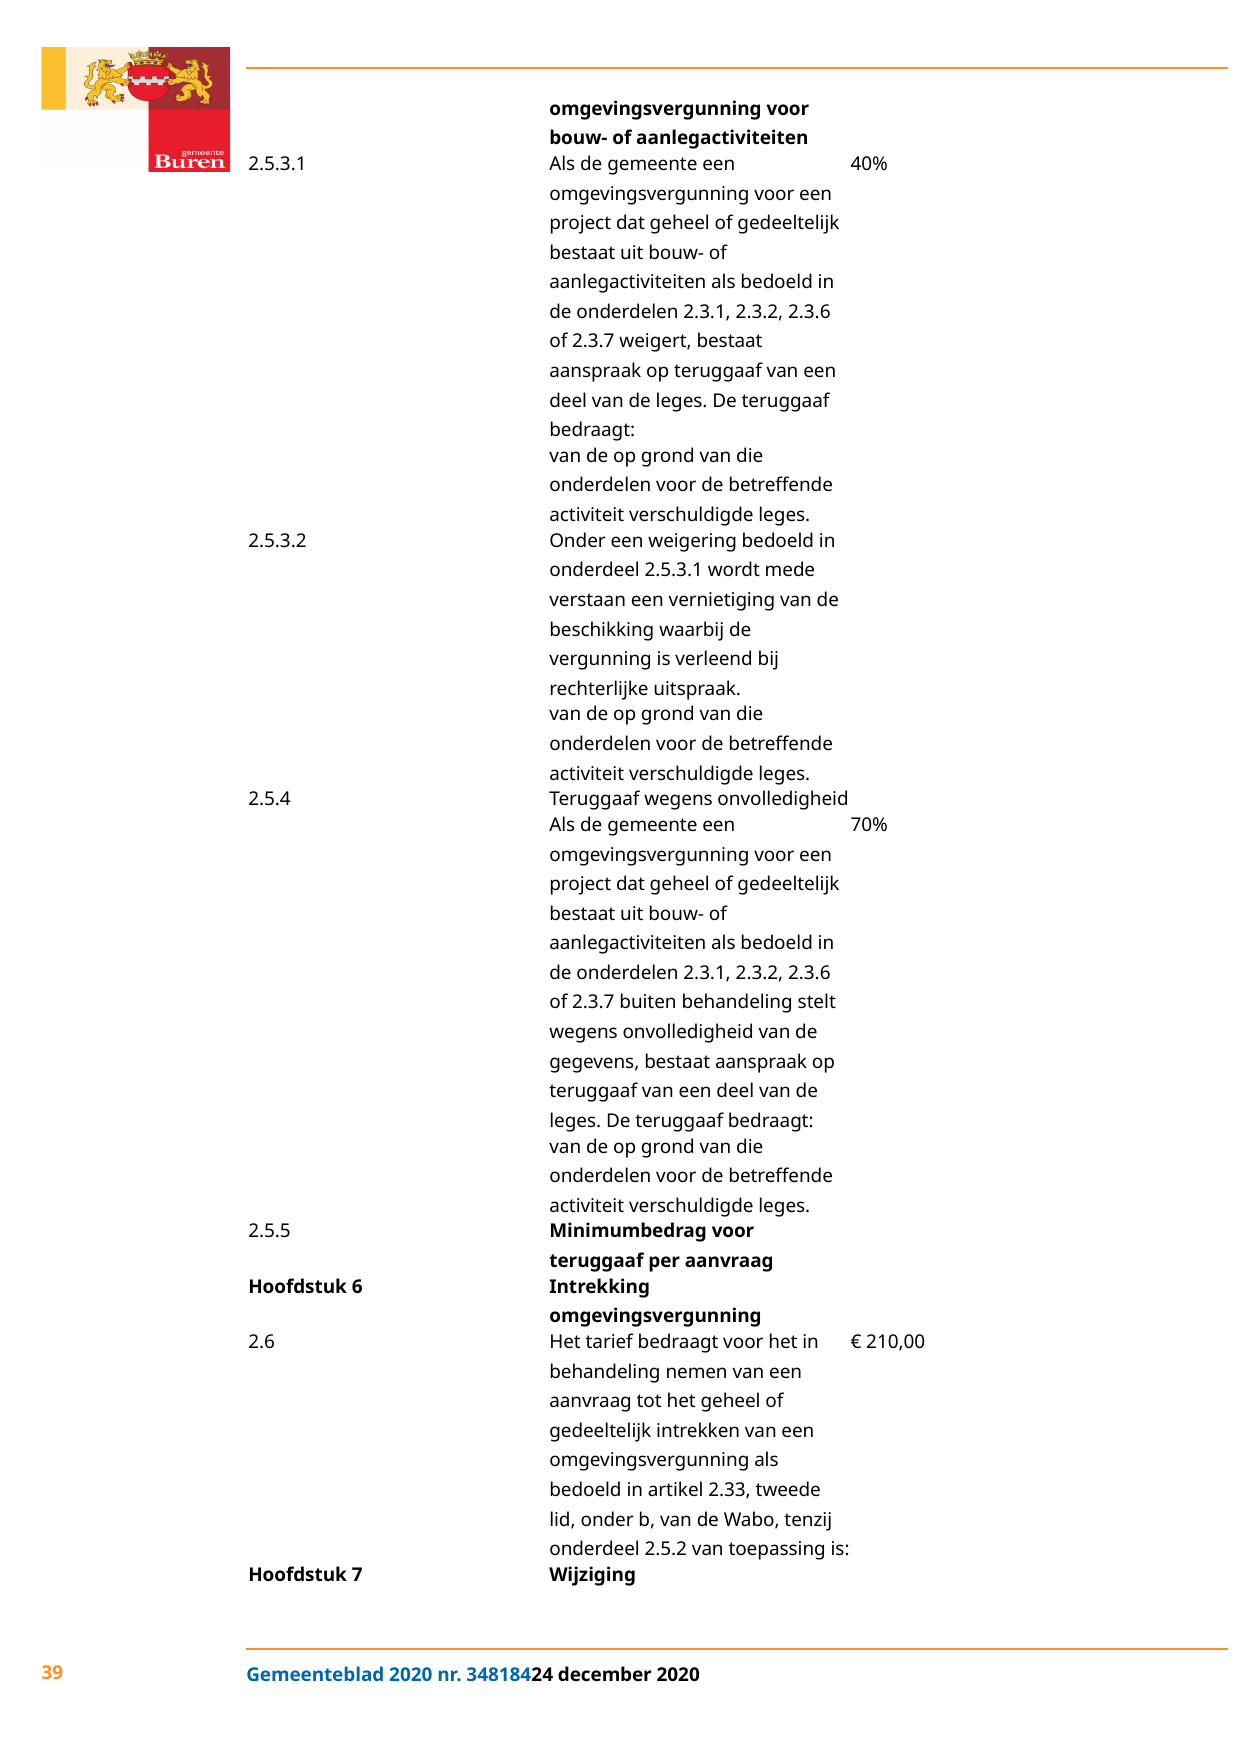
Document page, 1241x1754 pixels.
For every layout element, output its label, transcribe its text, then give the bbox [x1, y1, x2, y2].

table_cell Hoofdstuk 7 [248, 1561, 549, 1587]
table_cell van de op grond van die onderdelen voor de betreffende activiteit verschuldigde leges. [549, 701, 850, 786]
table_cell [850, 527, 1152, 701]
table_cell Het tarief bedraagt voor het in behandeling nemen van een aanvraag tot het geheel of gedeeltelijk intrekken van een omgevingsvergunning als bedoeld in artikel 2.33, tweede lid, onder b, van de Wabo, tenzij onderdeel 2.5.2 van toepassing is: [549, 1328, 850, 1561]
table_cell 2.5.4 [248, 786, 549, 811]
table_cell [248, 1133, 549, 1218]
table_cell [248, 701, 549, 786]
table_cell [850, 442, 1152, 527]
table_cell [248, 95, 549, 150]
table_cell [850, 1561, 1152, 1587]
table_cell van de op grond van die onderdelen voor de betreffende activiteit verschuldigde leges. [549, 442, 850, 527]
table_cell € 210,00 [850, 1328, 1152, 1561]
table_cell [850, 1133, 1152, 1218]
table_cell [248, 442, 549, 527]
table_cell 70% [850, 811, 1152, 1133]
table_cell van de op grond van die onderdelen voor de betreffende activiteit verschuldigde leges. [549, 1133, 850, 1218]
table_cell Intrekking omgevingsvergunning [549, 1273, 850, 1328]
table_cell [850, 786, 1152, 811]
table_cell Teruggaaf wegens onvolledigheid [549, 786, 850, 811]
table_cell omgevingsvergunning voor bouw- of aanlegactiviteiten [549, 95, 850, 150]
table_cell [850, 95, 1152, 150]
table_cell 2.6 [248, 1328, 549, 1561]
table_cell Onder een weigering bedoeld in onderdeel 2.5.3.1 wordt mede verstaan een vernietiging van de beschikking waarbij de vergunning is verleend bij rechterlijke uitspraak. [549, 527, 850, 701]
table_cell Wijziging [549, 1561, 850, 1587]
table_cell [248, 811, 549, 1133]
table_cell 2.5.3.2 [248, 527, 549, 701]
table_cell 40% [850, 150, 1152, 442]
table_cell Minimumbedrag voor teruggaaf per aanvraag [549, 1218, 850, 1273]
table_cell 2.5.5 [248, 1218, 549, 1273]
table_cell Hoofdstuk 6 [248, 1273, 549, 1328]
table_cell [850, 701, 1152, 786]
table_cell [850, 1218, 1152, 1273]
table_cell 2.5.3.1 [248, 150, 549, 442]
table_cell Als de gemeente een omgevingsvergunning voor een project dat geheel of gedeeltelijk bestaat uit bouw- of aanlegactiviteiten als bedoeld in de onderdelen 2.3.1, 2.3.2, 2.3.6 of 2.3.7 weigert, bestaat aanspraak op teruggaaf van een deel van de leges. De teruggaaf bedraagt: [549, 150, 850, 442]
table_cell Als de gemeente een omgevingsvergunning voor een project dat geheel of gedeeltelijk bestaat uit bouw- of aanlegactiviteiten als bedoeld in de onderdelen 2.3.1, 2.3.2, 2.3.6 of 2.3.7 buiten behandeling stelt wegens onvolledigheid van de gegevens, bestaat aanspraak op teruggaaf van een deel van de leges. De teruggaaf bedraagt: [549, 811, 850, 1133]
picture [41, 47, 231, 172]
table_cell [850, 1273, 1152, 1328]
